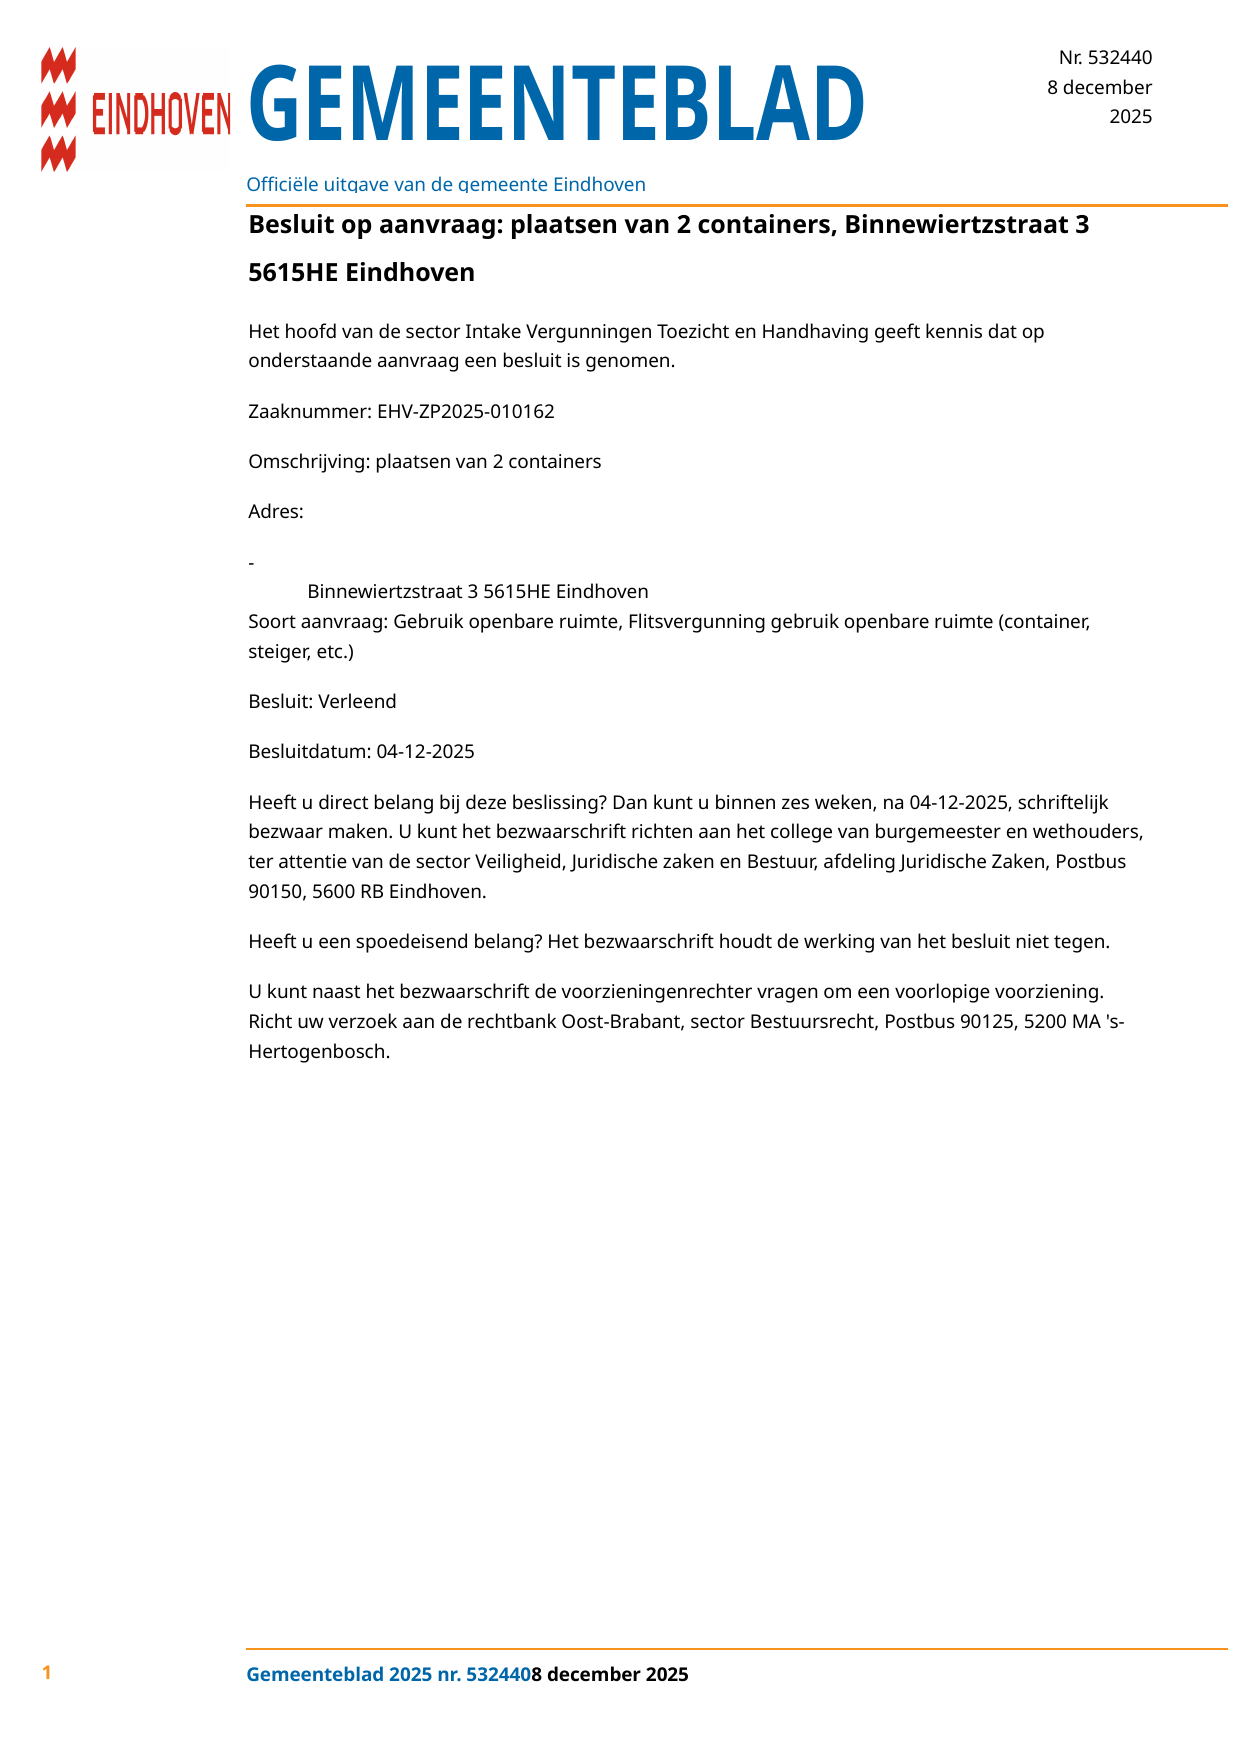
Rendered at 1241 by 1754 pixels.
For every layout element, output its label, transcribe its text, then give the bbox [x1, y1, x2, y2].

picture [41, 47, 231, 172]
list Binnewiertzstraat 3 5615HE Eindhoven [248, 579, 1152, 604]
text Zaaknummer: EHV-ZP2025-010162 [248, 398, 1152, 424]
text U kunt naast het bezwaarschrift de voorzieningenrechter vragen om een voorlopige voorziening. Richt uw verzoek aan de rechtbank Oost-Brabant, sector Bestuursrecht, Postbus 90125, 5200 MA 's-Hertogenbosch. [248, 979, 1152, 1064]
text Heeft u direct belang bij deze beslissing? Dan kunt u binnen zes weken, na 04-12-2025, schriftelijk bezwaar maken. U kunt het bezwaarschrift richten aan het college van burgemeester en wethouders, ter attentie van de sector Veiligheid, Juridische zaken en Bestuur, afdeling Juridische Zaken, Postbus 90150, 5600 RB Eindhoven. [248, 789, 1152, 904]
text Omschrijving: plaatsen van 2 containers [248, 448, 1152, 474]
text Besluit op aanvraag: plaatsen van 2 containers, Binnewiertzstraat 3 5615HE Eindhoven [248, 207, 1152, 288]
text Heeft u een spoedeisend belang? Het bezwaarschrift houdt de werking van het besluit niet tegen. [248, 928, 1152, 954]
text Het hoofd van de sector Intake Vergunningen Toezicht en Handhaving geeft kennis dat op onderstaande aanvraag een besluit is genomen. [248, 318, 1152, 373]
text Besluitdatum: 04-12-2025 [248, 739, 1152, 764]
text Adres: [248, 499, 1152, 524]
text Soort aanvraag: Gebruik openbare ruimte, Flitsvergunning gebruik openbare ruimte (container, steiger, etc.) [248, 608, 1152, 664]
text Besluit: Verleend [248, 688, 1152, 714]
